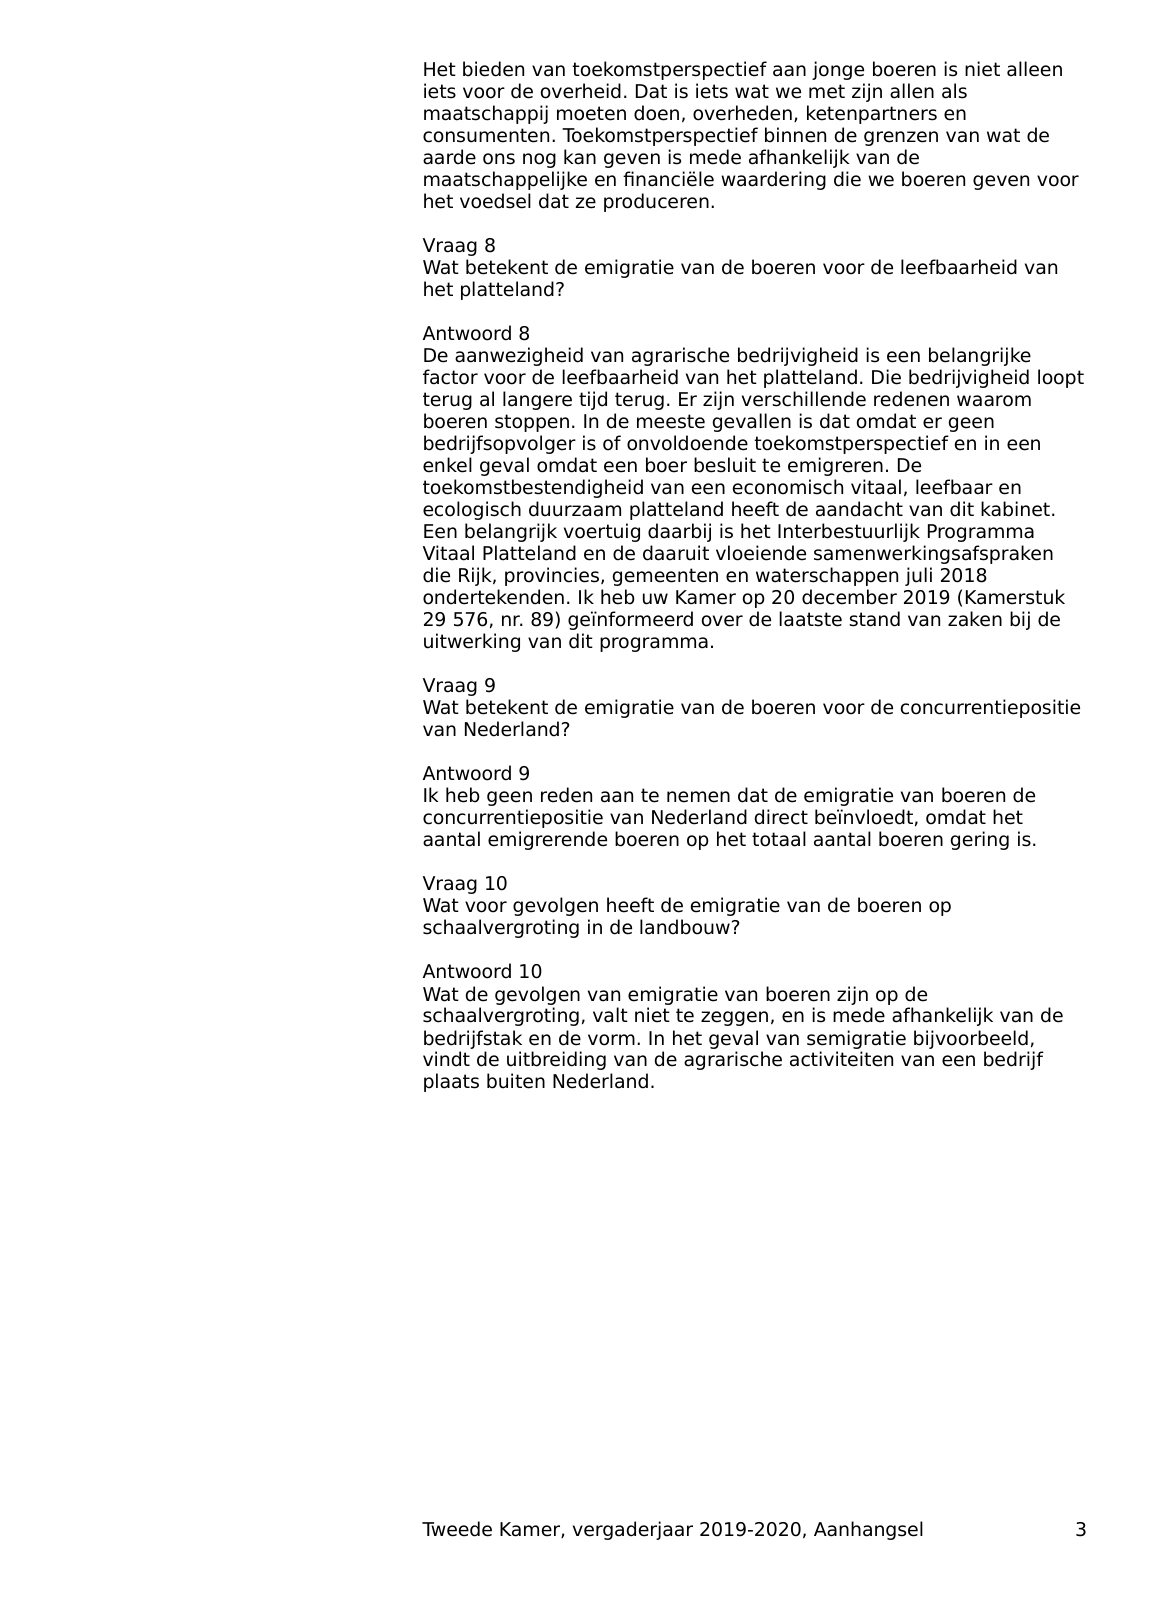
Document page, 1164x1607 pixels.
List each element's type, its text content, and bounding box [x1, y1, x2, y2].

text Wat voor gevolgen heeft de emigratie van de boeren op schaalvergroting in de landbouw? [422, 895, 1087, 939]
text Antwoord 10 [422, 961, 1087, 983]
text Wat betekent de emigratie van de boeren voor de concurrentiepositie van Nederland? [422, 697, 1087, 741]
text Ik heb geen reden aan te nemen dat de emigratie van boeren de concurrentiepositie van Nederland direct beïnvloedt, omdat het aantal emigrerende boeren op het totaal aantal boeren gering is. [422, 785, 1087, 851]
text Vraag 10 [422, 873, 1087, 895]
text Vraag 8 [422, 235, 1087, 257]
text Antwoord 8 [422, 323, 1087, 345]
text Het bieden van toekomstperspectief aan jonge boeren is niet alleen iets voor de overheid. Dat is iets wat we met zijn allen als maatschappij moeten doen, overheden, ketenpartners en consumenten. Toekomstperspectief binnen de grenzen van wat de aarde ons nog kan geven is mede afhankelijk van de maatschappelijke en financiële waardering die we boeren geven voor het voedsel dat ze produceren. [422, 59, 1087, 213]
text Wat betekent de emigratie van de boeren voor de leefbaarheid van het platteland? [422, 257, 1087, 301]
text Wat de gevolgen van emigratie van boeren zijn op de schaalvergroting, valt niet te zeggen, en is mede afhankelijk van de bedrijfstak en de vorm. In het geval van semigratie bijvoorbeeld, vindt de uitbreiding van de agrarische activiteiten van een bedrijf plaats buiten Nederland. [422, 983, 1087, 1093]
text Antwoord 9 [422, 763, 1087, 785]
text De aanwezigheid van agrarische bedrijvigheid is een belangrijke factor voor de leefbaarheid van het platteland. Die bedrijvigheid loopt terug al langere tijd terug. Er zijn verschillende redenen waarom boeren stoppen. In de meeste gevallen is dat omdat er geen bedrijfsopvolger is of onvoldoende toekomstperspectief en in een enkel geval omdat een boer besluit te emigreren. De toekomstbestendigheid van een economisch vitaal, leefbaar en ecologisch duurzaam platteland heeft de aandacht van dit kabinet. Een belangrijk voertuig daarbij is het Interbestuurlijk Programma Vitaal Platteland en de daaruit vloeiende samenwerkingsafspraken die Rijk, provincies, gemeenten en waterschappen juli 2018 ondertekenden. Ik heb uw Kamer op 20 december 2019 (Kamerstuk 29 576, nr. 89) geïnformeerd over de laatste stand van zaken bij de uitwerking van dit programma. [422, 345, 1087, 653]
text Vraag 9 [422, 675, 1087, 697]
